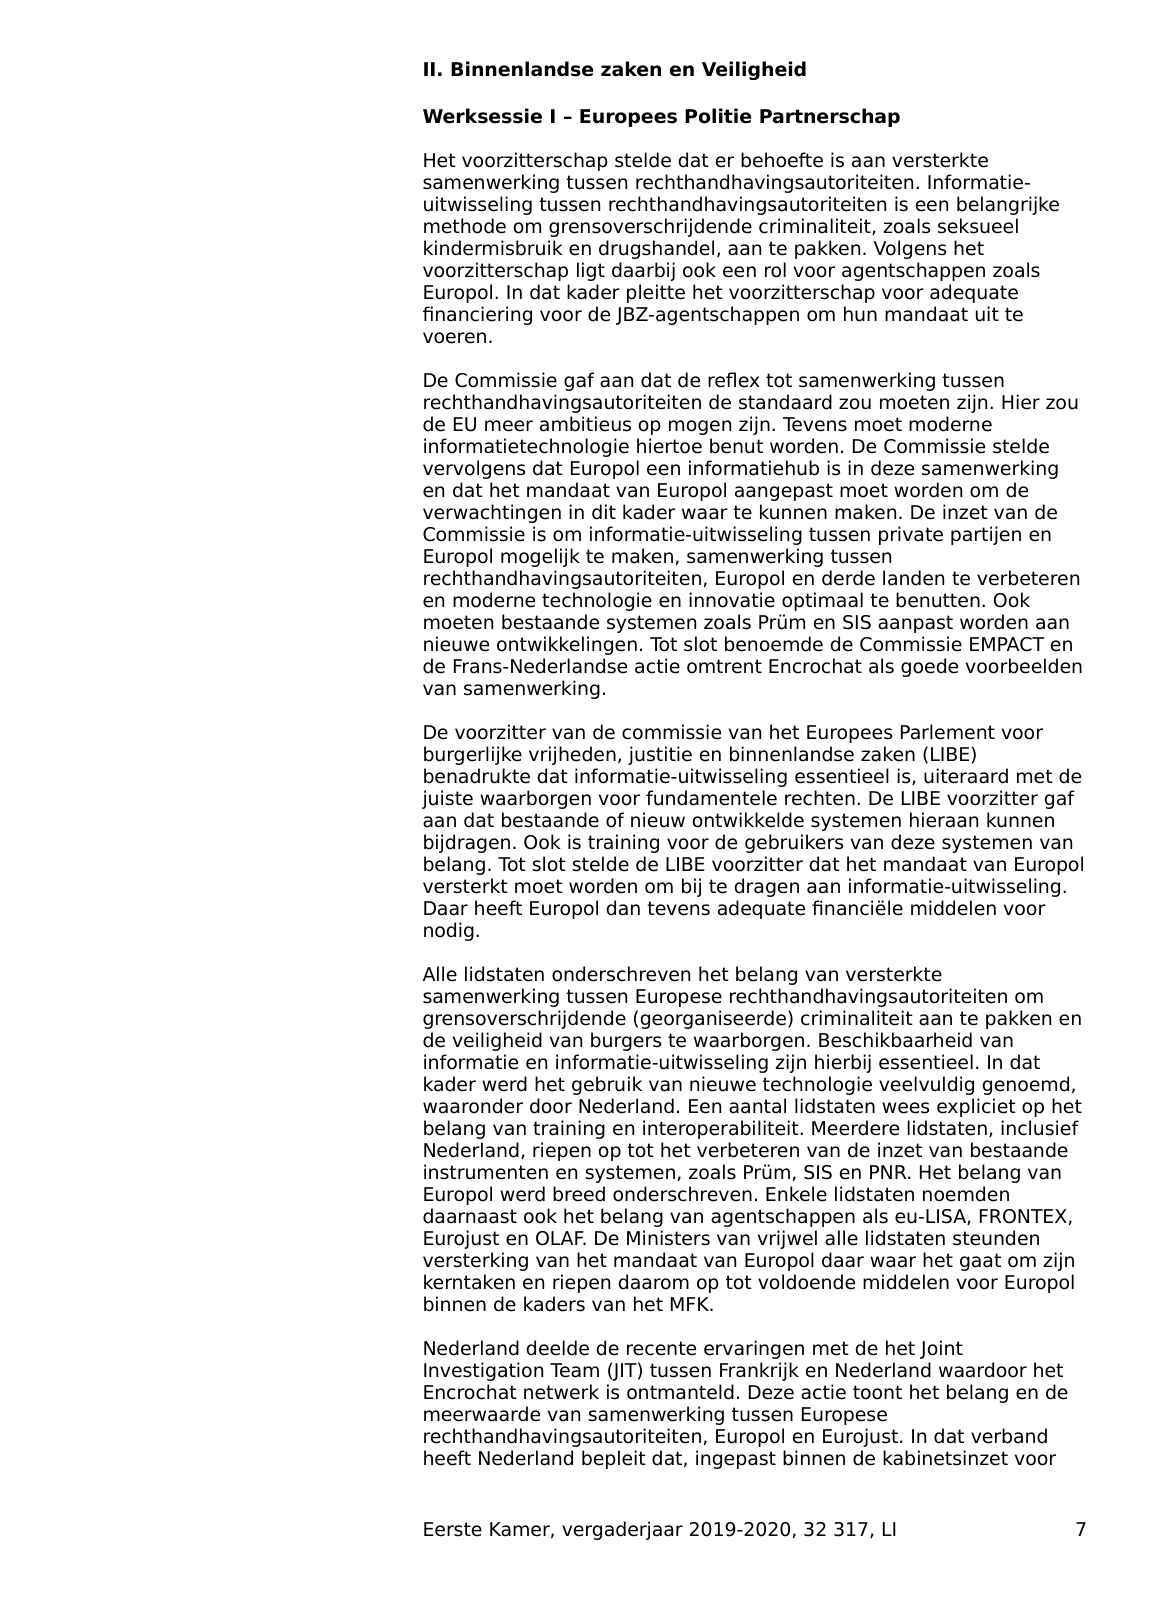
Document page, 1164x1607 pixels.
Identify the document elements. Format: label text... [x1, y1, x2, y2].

text Nederland deelde de recente ervaringen met de het Joint Investigation Team (JIT) tussen Frankrijk en Nederland waardoor het Encrochat netwerk is ontmanteld. Deze actie toont het belang en de meerwaarde van samenwerking tussen Europese rechthandhavingsautoriteiten, Europol en Eurojust. In dat verband heeft Nederland bepleit dat, ingepast binnen de kabinetsinzet voor [422, 1338, 1087, 1470]
text Het voorzitterschap stelde dat er behoefte is aan versterkte samenwerking tussen rechthandhavingsautoriteiten. Informatie-uitwisseling tussen rechthandhavingsautoriteiten is een belangrijke methode om grensoverschrijdende criminaliteit, zoals seksueel kindermisbruik en drugshandel, aan te pakken. Volgens het voorzitterschap ligt daarbij ook een rol voor agentschappen zoals Europol. In dat kader pleitte het voorzitterschap voor adequate financiering voor de JBZ-agentschappen om hun mandaat uit te voeren. [422, 150, 1087, 348]
subtitle II. Binnenlandse zaken en Veiligheid [422, 59, 1087, 81]
text Alle lidstaten onderschreven het belang van versterkte samenwerking tussen Europese rechthandhavingsautoriteiten om grensoverschrijdende (georganiseerde) criminaliteit aan te pakken en de veiligheid van burgers te waarborgen. Beschikbaarheid van informatie en informatie-uitwisseling zijn hierbij essentieel. In dat kader werd het gebruik van nieuwe technologie veelvuldig genoemd, waaronder door Nederland. Een aantal lidstaten wees expliciet op het belang van training en interoperabiliteit. Meerdere lidstaten, inclusief Nederland, riepen op tot het verbeteren van de inzet van bestaande instrumenten en systemen, zoals Prüm, SIS en PNR. Het belang van Europol werd breed onderschreven. Enkele lidstaten noemden daarnaast ook het belang van agentschappen als eu-LISA, FRONTEX, Eurojust en OLAF. De Ministers van vrijwel alle lidstaten steunden versterking van het mandaat van Europol daar waar het gaat om zijn kerntaken en riepen daarom op tot voldoende middelen voor Europol binnen de kaders van het MFK. [422, 964, 1087, 1316]
text De voorzitter van de commissie van het Europees Parlement voor burgerlijke vrijheden, justitie en binnenlandse zaken (LIBE) benadrukte dat informatie-uitwisseling essentieel is, uiteraard met de juiste waarborgen voor fundamentele rechten. De LIBE voorzitter gaf aan dat bestaande of nieuw ontwikkelde systemen hieraan kunnen bijdragen. Ook is training voor de gebruikers van deze systemen van belang. Tot slot stelde de LIBE voorzitter dat het mandaat van Europol versterkt moet worden om bij te dragen aan informatie-uitwisseling. Daar heeft Europol dan tevens adequate financiële middelen voor nodig. [422, 722, 1087, 942]
subtitle Werksessie I – Europees Politie Partnerschap [422, 106, 1087, 128]
text De Commissie gaf aan dat de reflex tot samenwerking tussen rechthandhavingsautoriteiten de standaard zou moeten zijn. Hier zou de EU meer ambitieus op mogen zijn. Tevens moet moderne informatietechnologie hiertoe benut worden. De Commissie stelde vervolgens dat Europol een informatiehub is in deze samenwerking en dat het mandaat van Europol aangepast moet worden om de verwachtingen in dit kader waar te kunnen maken. De inzet van de Commissie is om informatie-uitwisseling tussen private partijen en Europol mogelijk te maken, samenwerking tussen rechthandhavingsautoriteiten, Europol en derde landen te verbeteren en moderne technologie en innovatie optimaal te benutten. Ook moeten bestaande systemen zoals Prüm en SIS aanpast worden aan nieuwe ontwikkelingen. Tot slot benoemde de Commissie EMPACT en de Frans-Nederlandse actie omtrent Encrochat als goede voorbeelden van samenwerking. [422, 370, 1087, 700]
